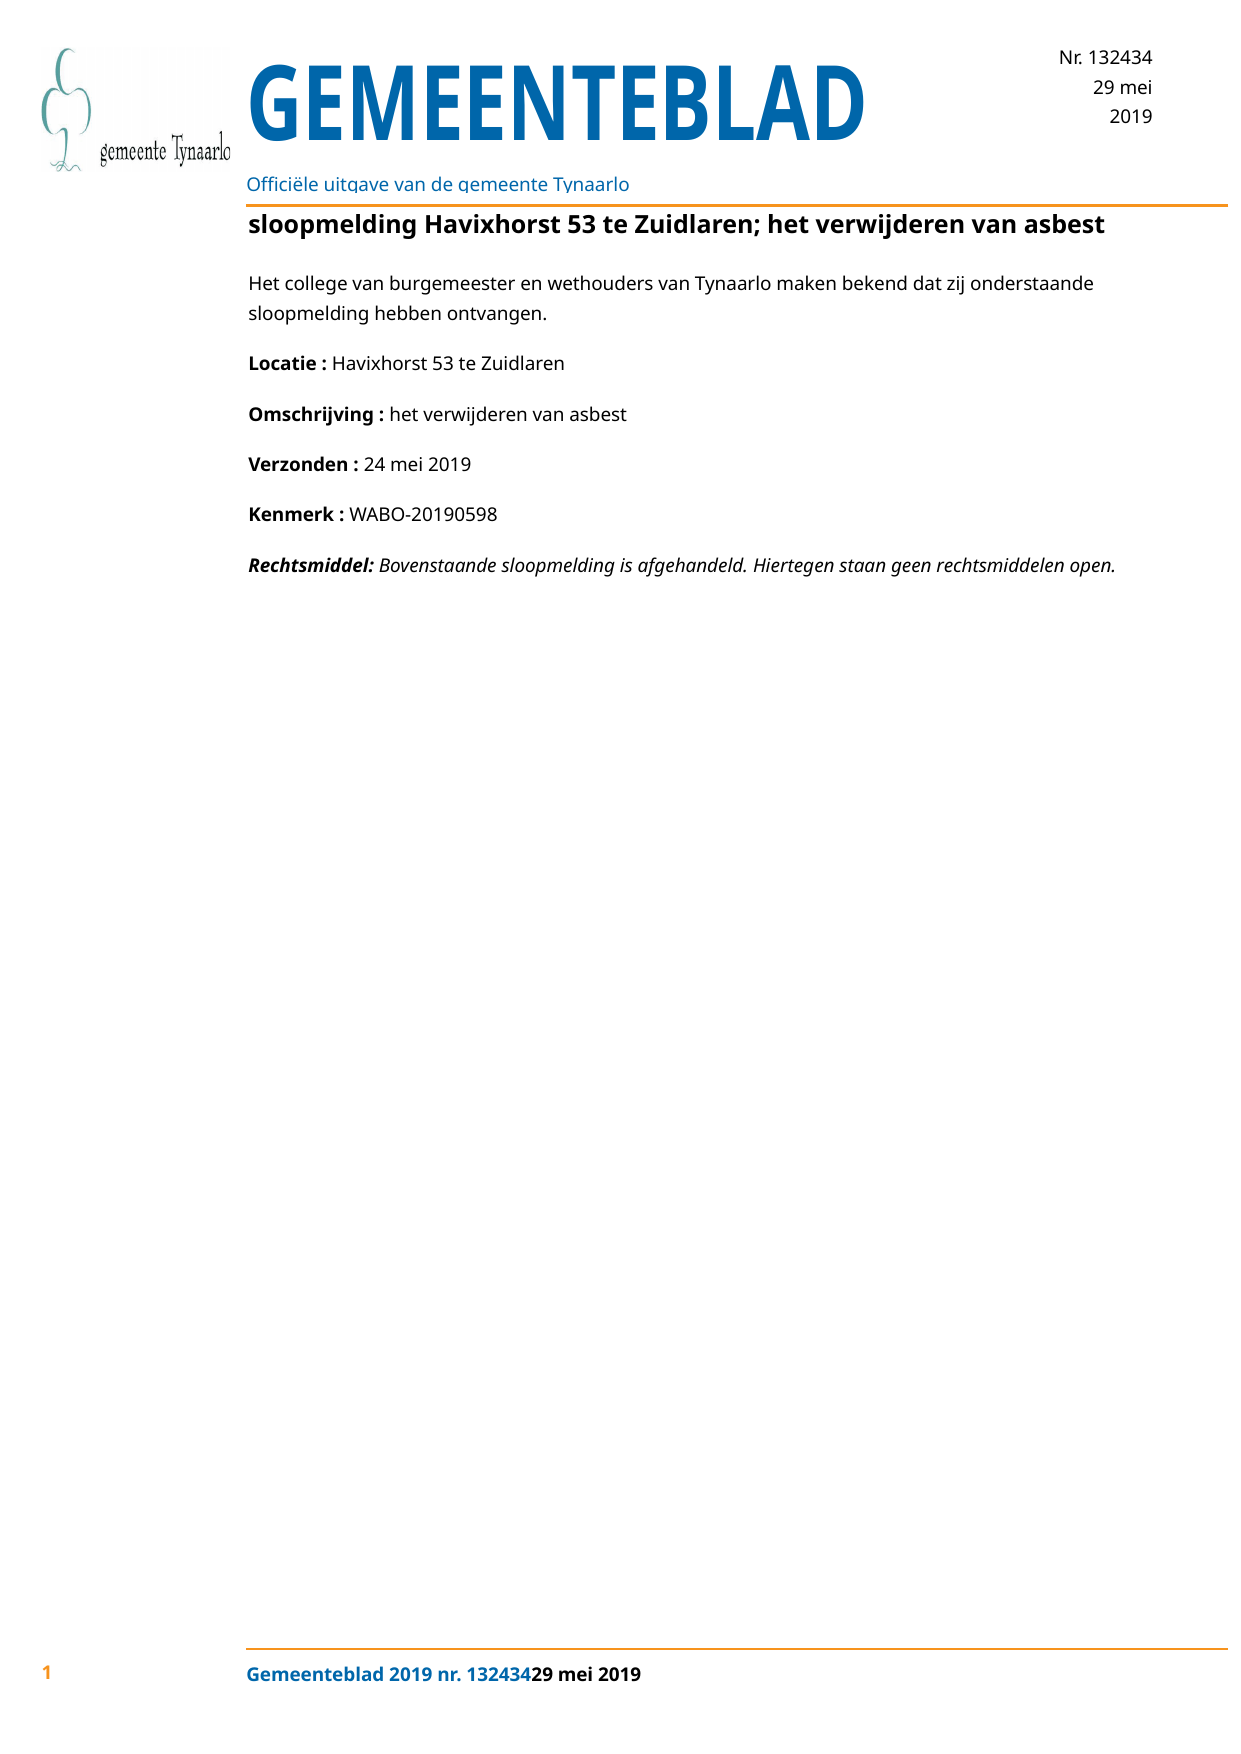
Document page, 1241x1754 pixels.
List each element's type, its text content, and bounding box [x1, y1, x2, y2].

text Het college van burgemeester en wethouders van Tynaarlo maken bekend dat zij onderstaande sloopmelding hebben ontvangen. [248, 270, 1152, 326]
text Kenmerk : WABO-20190598 [248, 502, 1152, 527]
picture [41, 47, 231, 172]
text Rechtsmiddel: Bovenstaande sloopmelding is afgehandeld. Hiertegen staan geen rechtsmiddelen open. [248, 552, 1152, 578]
text Verzonden : 24 mei 2019 [248, 451, 1152, 477]
text Omschrijving : het verwijderen van asbest [248, 401, 1152, 426]
text sloopmelding Havixhorst 53 te Zuidlaren; het verwijderen van asbest [248, 207, 1152, 241]
text Locatie : Havixhorst 53 te Zuidlaren [248, 350, 1152, 376]
